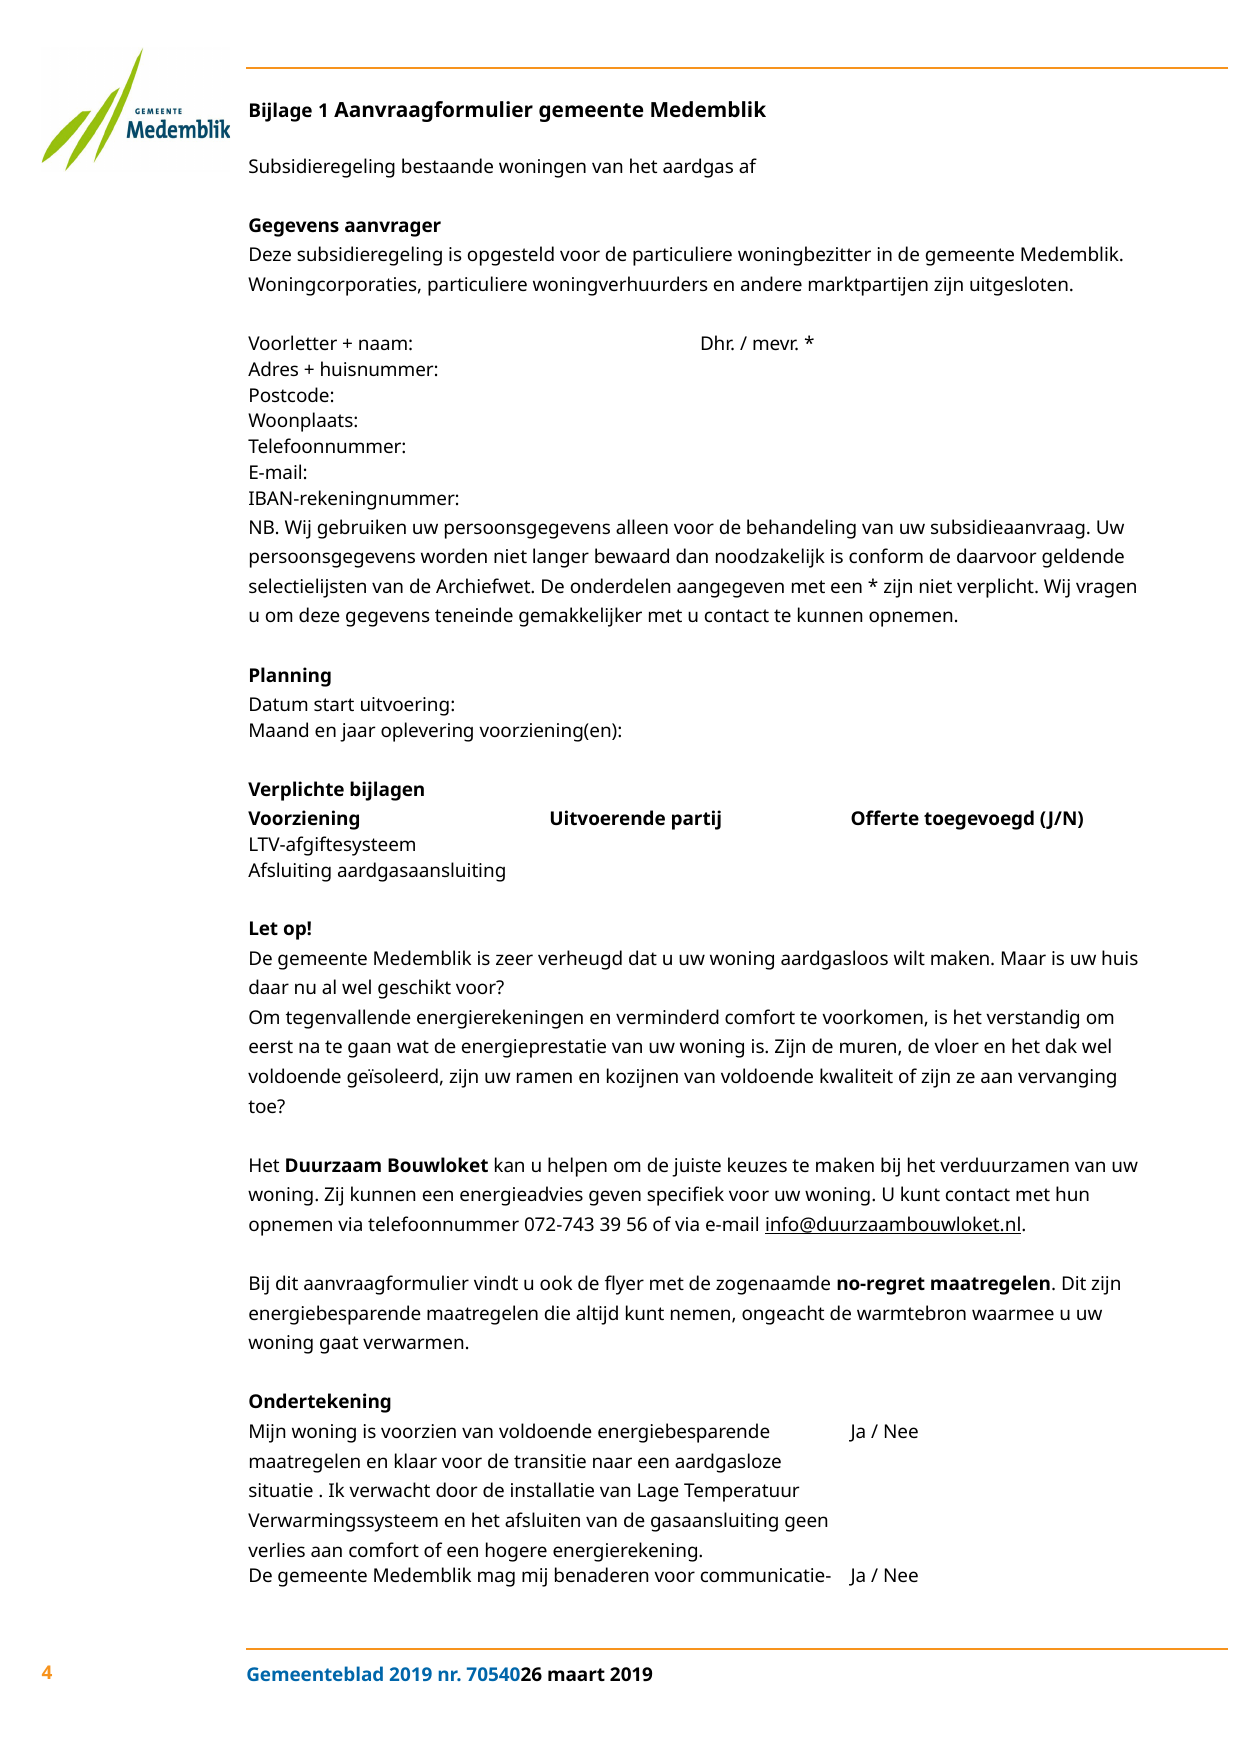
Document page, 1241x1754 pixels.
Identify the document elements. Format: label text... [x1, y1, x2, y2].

table_cell Afsluiting aardgasaansluiting [248, 857, 549, 883]
text Subsidieregeling bestaande woningen van het aardgas af [248, 153, 1152, 179]
text Woningcorporaties, particuliere woningverhuurders en andere marktpartijen zijn uitgesloten. [248, 271, 1152, 297]
table_cell Ja / Nee [850, 1563, 1152, 1588]
text Het Duurzaam Bouwloket kan u helpen om de juiste keuzes te maken bij het verduurzamen van uw woning. Zij kunnen een energieadvies geven specifiek voor uw woning. U kunt contact met hun opnemen via telefoonnummer 072-743 39 56 of via e-mail info@duurzaambouwloket.nl. [248, 1152, 1152, 1237]
table_cell [700, 459, 1152, 485]
table_header Mijn woning is voorzien van voldoende energiebesparende maatregelen en klaar voor de transitie naar een aardgasloze situatie . Ik verwacht door de installatie van Lage Temperatuur Verwarmingssysteem en het afsluiten van de gasaansluiting geen verlies aan comfort of een hogere energierekening. [248, 1419, 850, 1562]
text Deze subsidieregeling is opgesteld voor de particuliere woningbezitter in de gemeente Medemblik. [248, 242, 1152, 267]
text NB. Wij gebruiken uw persoonsgegevens alleen voor de behandeling van uw subsidieaanvraag. Uw persoonsgegevens worden niet langer bewaard dan noodzakelijk is conform de daarvoor geldende selectielijsten van de Archiefwet. De onderdelen aangegeven met een * zijn niet verplicht. Wij vragen u om deze gegevens teneinde gemakkelijker met u contact te kunnen opnemen. [248, 514, 1152, 628]
table_cell Woonplaats: [248, 408, 700, 433]
table_cell LTV-afgiftesysteem [248, 831, 549, 857]
text Ondertekening [248, 1389, 1152, 1414]
table_cell IBAN-rekeningnummer: [248, 485, 700, 511]
table_cell Adres + huisnummer: [248, 356, 700, 382]
table_cell [850, 857, 1152, 883]
table_cell [549, 831, 850, 857]
table_header Offerte toegevoegd (J/N) [850, 805, 1152, 831]
table_cell [700, 717, 1152, 743]
table_cell Telefoonnummer: [248, 434, 700, 459]
text Let op! [248, 915, 1152, 941]
text Om tegenvallende energierekeningen en verminderd comfort te voorkomen, is het verstandig om eerst na te gaan wat de energieprestatie van uw woning is. Zijn de muren, de vloer en het dak wel voldoende geïsoleerd, zijn uw ramen en kozijnen van voldoende kwaliteit of zijn ze aan vervanging toe? [248, 1004, 1152, 1119]
table_header Datum start uitvoering: [248, 691, 700, 717]
picture [41, 47, 231, 172]
table_cell Maand en jaar oplevering voorziening(en): [248, 717, 700, 743]
table_cell De gemeente Medemblik mag mij benaderen voor communicatie- [248, 1563, 850, 1588]
table_header Ja / Nee [850, 1419, 1152, 1562]
table_cell [700, 382, 1152, 408]
table_cell Postcode: [248, 382, 700, 408]
table_cell [850, 831, 1152, 857]
table_header [700, 691, 1152, 717]
text Bijlage 1 Aanvraagformulier gemeente Medemblik [248, 95, 1152, 123]
table_cell [700, 356, 1152, 382]
table_cell [549, 857, 850, 883]
table_header Voorziening [248, 805, 549, 831]
text Bij dit aanvraagformulier vindt u ook de flyer met de zogenaamde no-regret maatregelen. Dit zijn energiebesparende maatregelen die altijd kunt nemen, ongeacht de warmtebron waarmee u uw woning gaat verwarmen. [248, 1270, 1152, 1355]
table_header Dhr. / mevr. * [700, 331, 1152, 356]
table_header Uitvoerende partij [549, 805, 850, 831]
table_header Voorletter + naam: [248, 331, 700, 356]
text De gemeente Medemblik is zeer verheugd dat u uw woning aardgasloos wilt maken. Maar is uw huis daar nu al wel geschikt voor? [248, 945, 1152, 1000]
table_cell [700, 408, 1152, 433]
text Verplichte bijlagen [248, 776, 1152, 801]
text Gegevens aanvrager [248, 212, 1152, 238]
table_cell E-mail: [248, 459, 700, 485]
table_cell [700, 485, 1152, 511]
text Planning [248, 662, 1152, 687]
table_cell [700, 434, 1152, 459]
